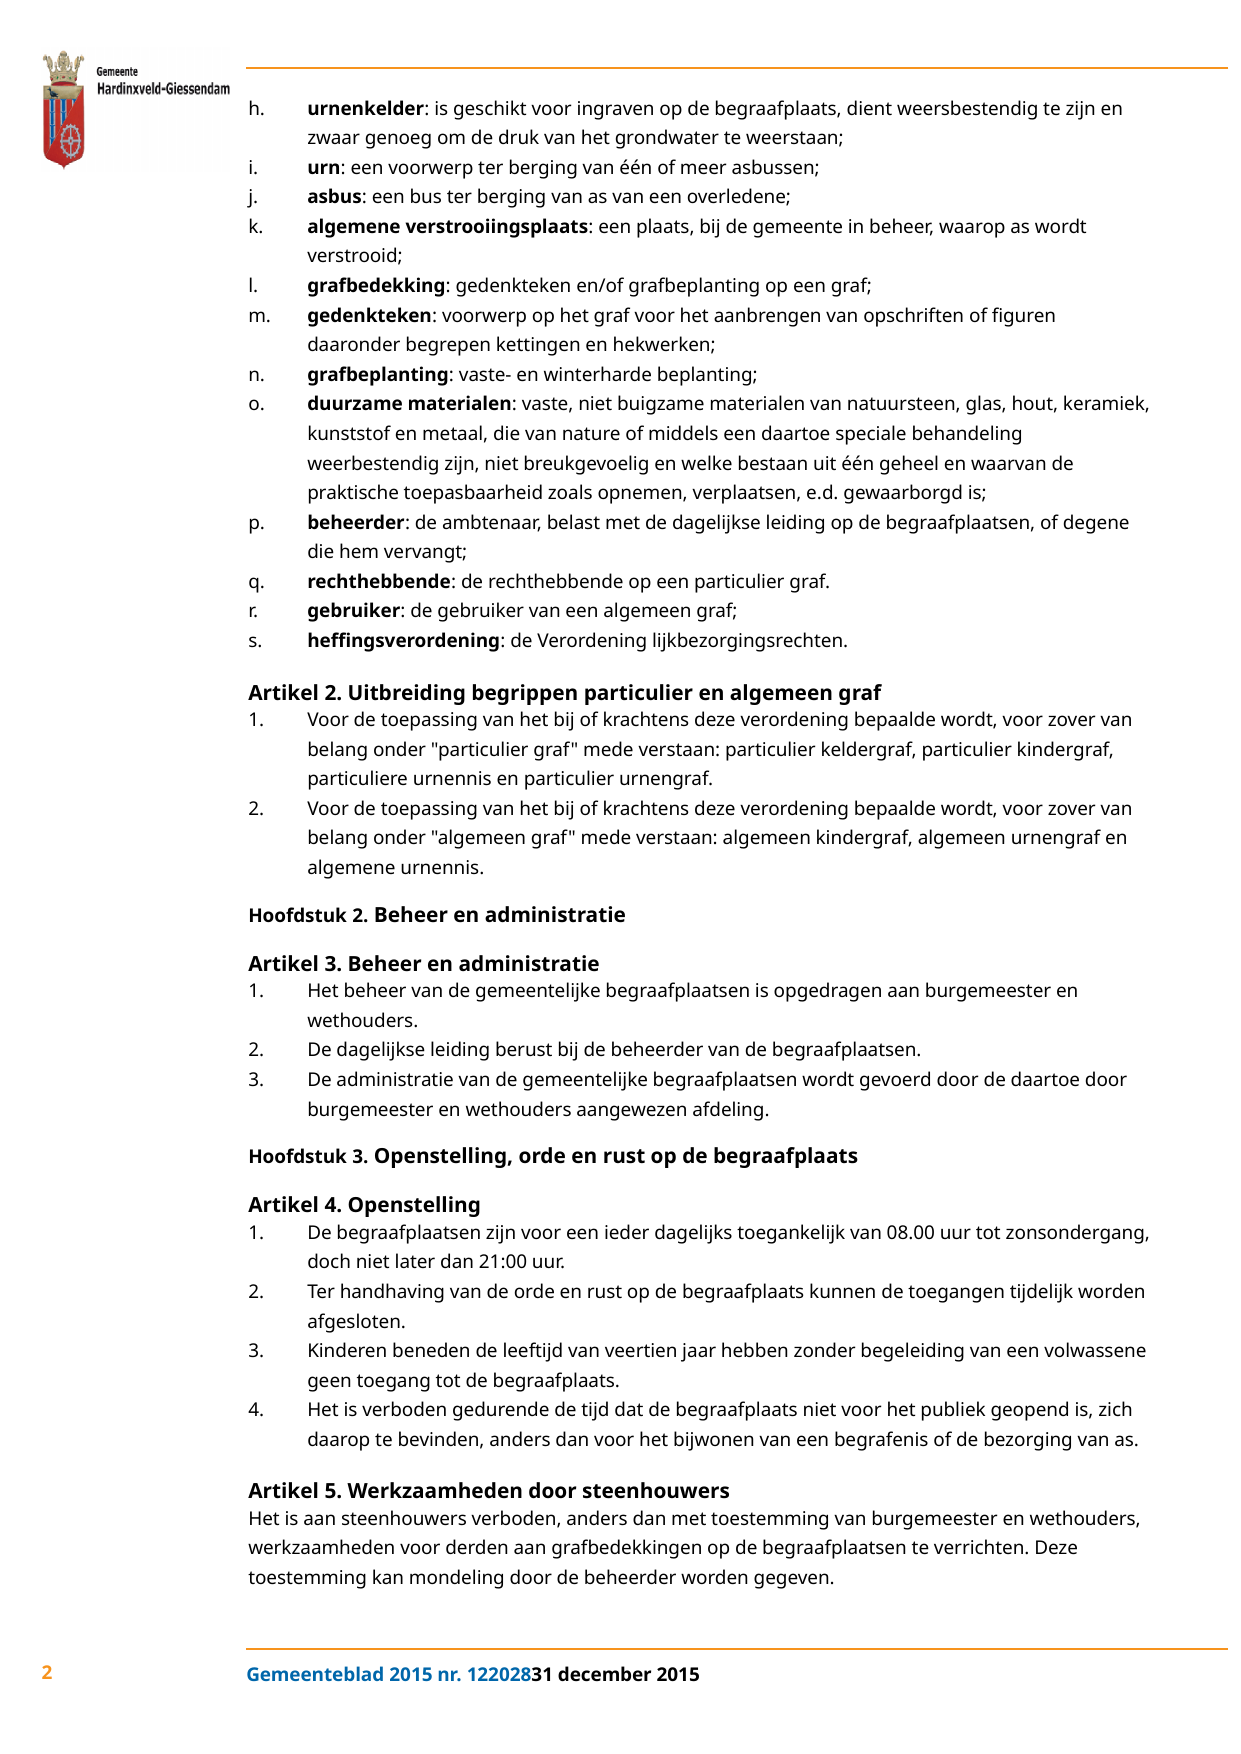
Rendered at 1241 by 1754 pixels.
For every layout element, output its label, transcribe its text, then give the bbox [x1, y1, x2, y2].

list duurzame materialen: vaste, niet buigzame materialen van natuursteen, glas, hout, keramiek, kunststof en metaal, die van nature of middels een daartoe speciale behandeling weerbestendig zijn, niet breukgevoelig en welke bestaan uit één geheel en waarvan de praktische toepasbaarheid zoals opnemen, verplaatsen, e.d. gewaarborgd is; [248, 391, 1152, 505]
list rechthebbende: de rechthebbende op een particulier graf. [248, 568, 1152, 594]
text Artikel 3. Beheer en administratie [248, 949, 1152, 977]
text Artikel 4. Openstelling [248, 1191, 1152, 1219]
picture [41, 47, 231, 172]
list gedenkteken: voorwerp op het graf voor het aanbrengen van opschriften of figuren daaronder begrepen kettingen en hekwerken; [248, 302, 1152, 357]
list De dagelijkse leiding berust bij de beheerder van de begraafplaatsen. [248, 1037, 1152, 1062]
list grafbedekking: gedenkteken en/of grafbeplanting op een graf; [248, 272, 1152, 298]
list Ter handhaving van de orde en rust op de begraafplaats kunnen de toegangen tijdelijk worden afgesloten. [248, 1278, 1152, 1333]
list Het beheer van de gemeentelijke begraafplaatsen is opgedragen aan burgemeester en wethouders. [248, 977, 1152, 1033]
list urn: een voorwerp ter berging van één of meer asbussen; [248, 154, 1152, 180]
list De administratie van de gemeentelijke begraafplaatsen wordt gevoerd door de daartoe door burgemeester en wethouders aangewezen afdeling. [248, 1066, 1152, 1121]
text Hoofdstuk 2. Beheer en administratie [248, 900, 1152, 928]
list urnenkelder: is geschikt voor ingraven op de begraafplaats, dient weersbestendig te zijn en zwaar genoeg om de druk van het grondwater te weerstaan; [248, 95, 1152, 150]
list De begraafplaatsen zijn voor een ieder dagelijks toegankelijk van 08.00 uur tot zonsondergang, doch niet later dan 21:00 uur. [248, 1219, 1152, 1274]
text Hoofdstuk 3. Openstelling, orde en rust op de begraafplaats [248, 1141, 1152, 1170]
list gebruiker: de gebruiker van een algemeen graf; [248, 598, 1152, 623]
list heffingsverordening: de Verordening lijkbezorgingsrechten. [248, 627, 1152, 653]
list Het is verboden gedurende de tijd dat de begraafplaats niet voor het publiek geopend is, zich daarop te bevinden, anders dan voor het bijwonen van een begrafenis of de bezorging van as. [248, 1397, 1152, 1452]
list Kinderen beneden de leeftijd van veertien jaar hebben zonder begeleiding van een volwassene geen toegang tot de begraafplaats. [248, 1337, 1152, 1393]
list grafbeplanting: vaste- en winterharde beplanting; [248, 361, 1152, 387]
list algemene verstrooiingsplaats: een plaats, bij de gemeente in beheer, waarop as wordt verstrooid; [248, 213, 1152, 268]
list asbus: een bus ter berging van as van een overledene; [248, 183, 1152, 209]
text Artikel 2. Uitbreiding begrippen particulier en algemeen graf [248, 678, 1152, 706]
list beheerder: de ambtenaar, belast met de dagelijkse leiding op de begraafplaatsen, of degene die hem vervangt; [248, 509, 1152, 564]
list Voor de toepassing van het bij of krachtens deze verordening bepaalde wordt, voor zover van belang onder "algemeen graf" mede verstaan: algemeen kindergraf, algemeen urnengraf en algemene urnennis. [248, 795, 1152, 880]
text Artikel 5. Werkzaamheden door steenhouwers [248, 1477, 1152, 1505]
text Het is aan steenhouwers verboden, anders dan met toestemming van burgemeester en wethouders, werkzaamheden voor derden aan grafbedekkingen op de begraafplaatsen te verrichten. Deze toestemming kan mondeling door de beheerder worden gegeven. [248, 1505, 1152, 1590]
list Voor de toepassing van het bij of krachtens deze verordening bepaalde wordt, voor zover van belang onder "particulier graf" mede verstaan: particulier keldergraf, particulier kindergraf, particuliere urnennis en particulier urnengraf. [248, 706, 1152, 791]
